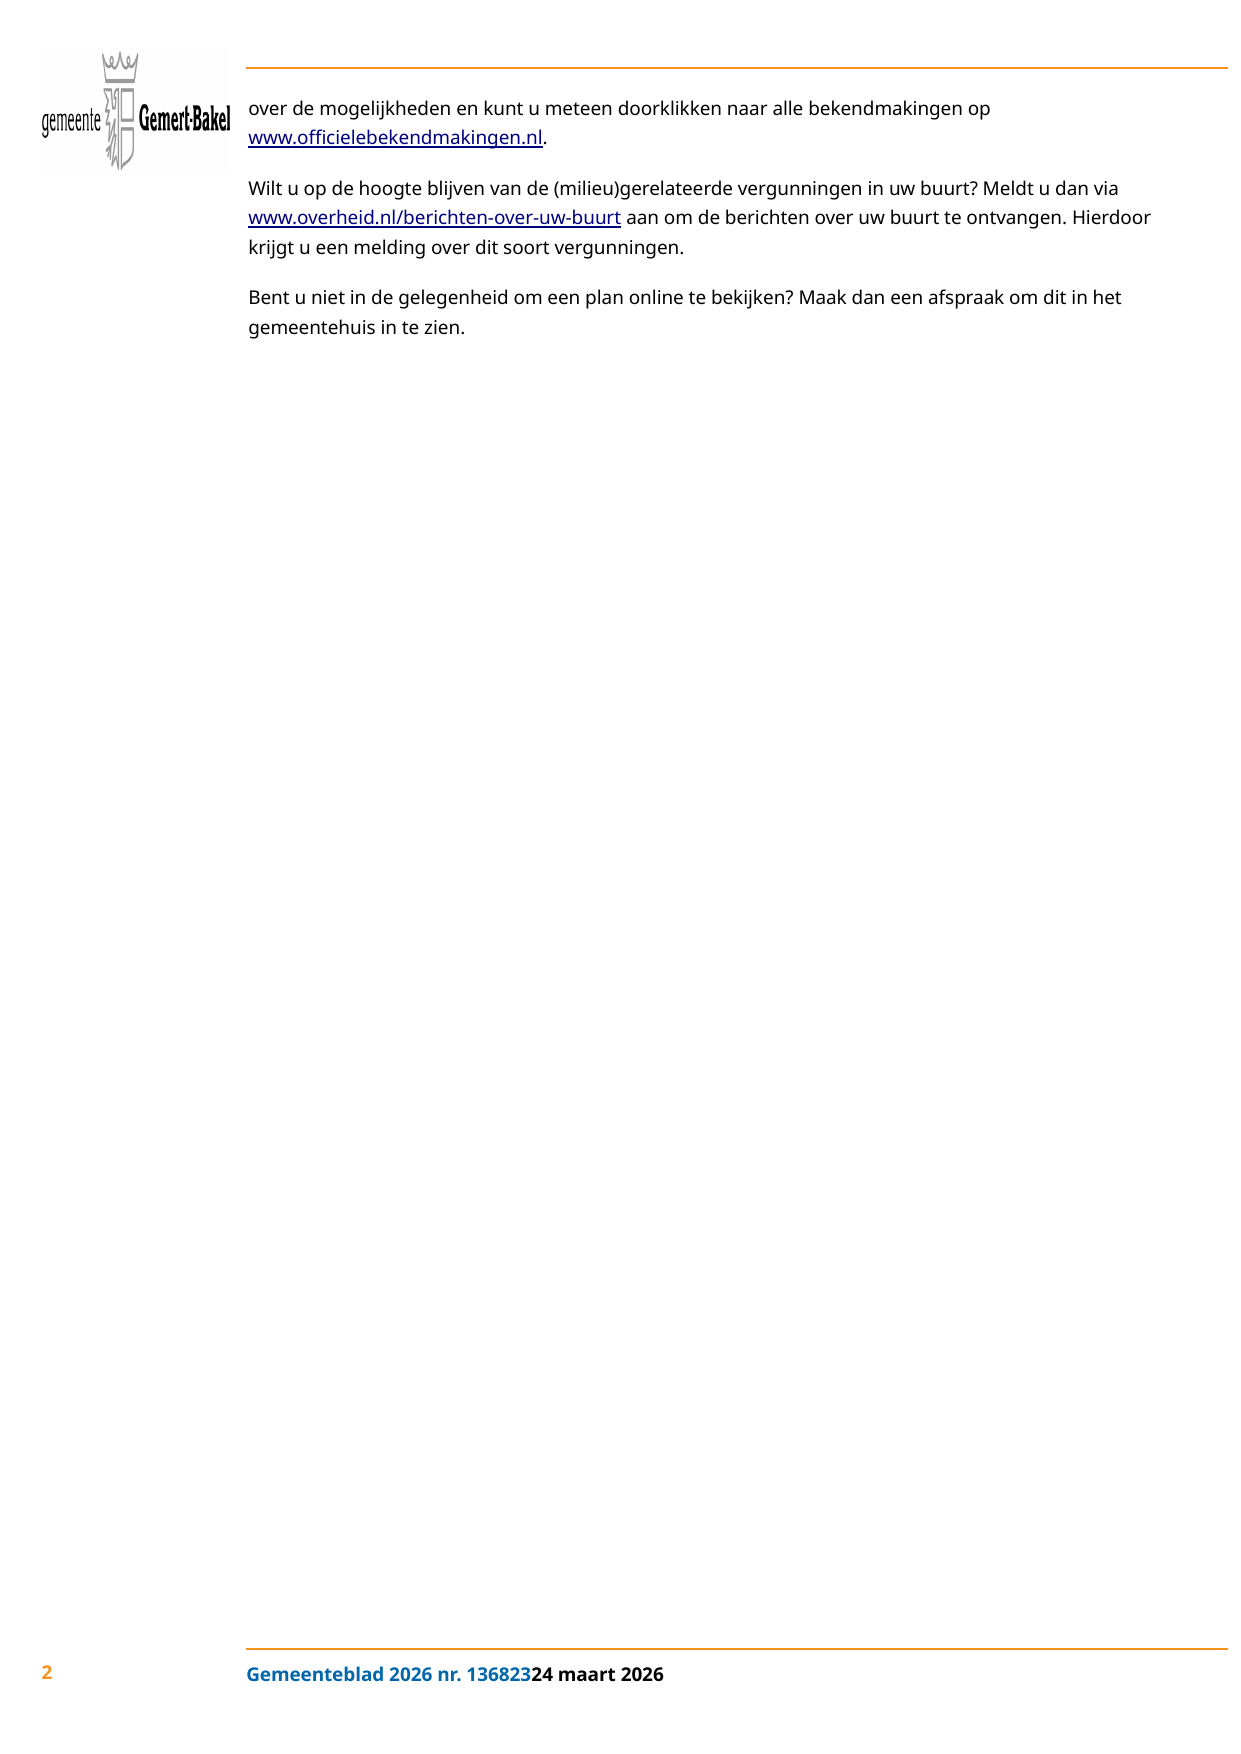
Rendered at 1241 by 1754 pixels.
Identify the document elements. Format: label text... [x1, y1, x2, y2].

text over de mogelijkheden en kunt u meteen doorklikken naar alle bekendmakingen op www.officielebekendmakingen.nl. [248, 95, 1152, 150]
picture [41, 47, 231, 172]
text Wilt u op de hoogte blijven van de (milieu)gerelateerde vergunningen in uw buurt? Meldt u dan via www.overheid.nl/berichten-over-uw-buurt aan om de berichten over uw buurt te ontvangen. Hierdoor krijgt u een melding over dit soort vergunningen. [248, 175, 1152, 260]
text Bent u niet in de gelegenheid om een plan online te bekijken? Maak dan een afspraak om dit in het gemeentehuis in te zien. [248, 284, 1152, 340]
